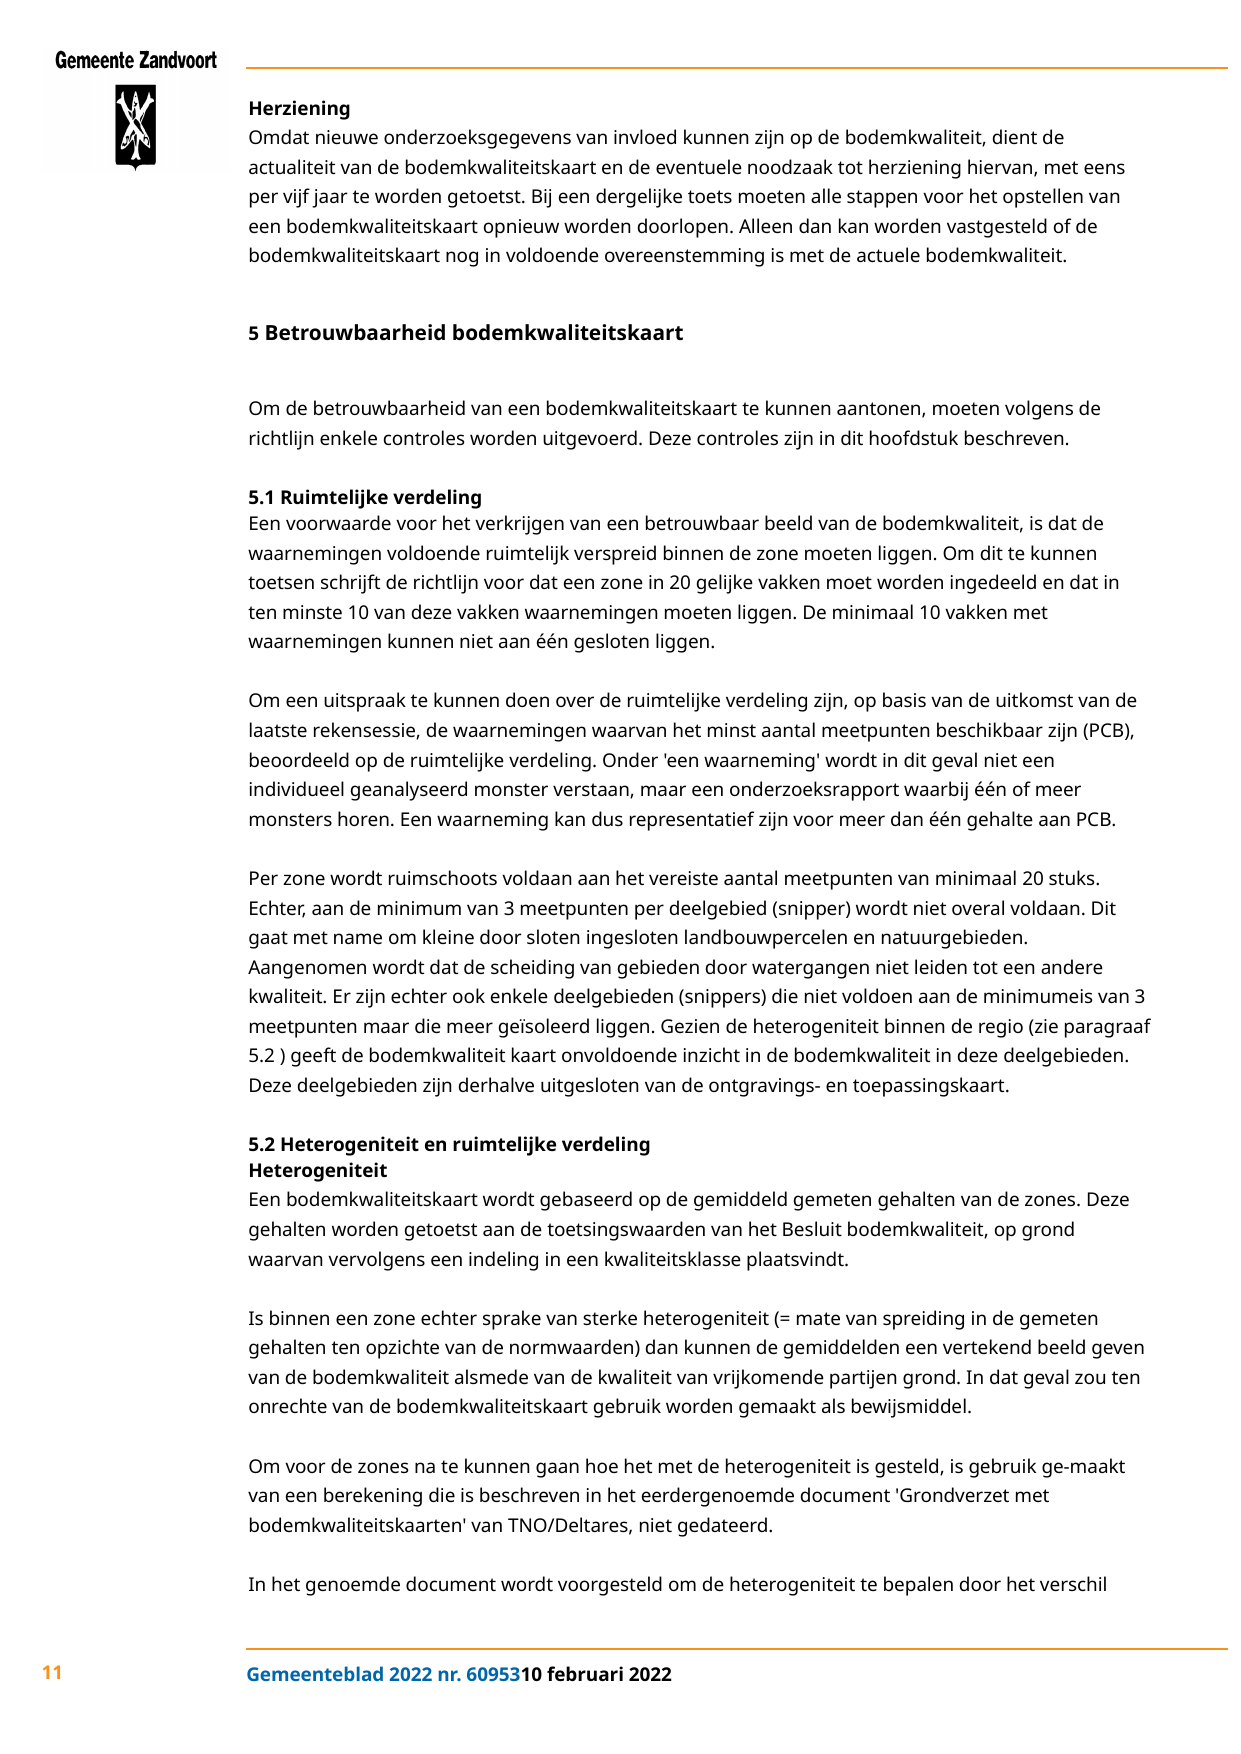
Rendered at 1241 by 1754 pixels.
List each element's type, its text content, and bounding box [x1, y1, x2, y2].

text 5.2 Heterogeniteit en ruimtelijke verdeling [248, 1131, 1152, 1157]
text Om een uitspraak te kunnen doen over de ruimtelijke verdeling zijn, op basis van de uitkomst van de laatste rekensessie, de waarnemingen waarvan het minst aantal meetpunten beschikbaar zijn (PCB), beoordeeld op de ruimtelijke verdeling. Onder 'een waarneming' wordt in dit geval niet een individueel geanalyseerd monster verstaan, maar een onderzoeksrapport waarbij één of meer monsters horen. Een waarneming kan dus representatief zijn voor meer dan één gehalte aan PCB. [248, 688, 1152, 832]
text Om voor de zones na te kunnen gaan hoe het met de heterogeniteit is gesteld, is gebruik ge-maakt van een berekening die is beschreven in het eerdergenoemde document 'Grondverzet met bodemkwaliteitskaarten' van TNO/Deltares, niet gedateerd. [248, 1453, 1152, 1538]
text Per zone wordt ruimschoots voldaan aan het vereiste aantal meetpunten van minimaal 20 stuks. Echter, aan de minimum van 3 meetpunten per deelgebied (snipper) wordt niet overal voldaan. Dit gaat met name om kleine door sloten ingesloten landbouwpercelen en natuurgebieden. Aangenomen wordt dat de scheiding van gebieden door watergangen niet leiden tot een andere kwaliteit. Er zijn echter ook enkele deelgebieden (snippers) die niet voldoen aan de minimumeis van 3 meetpunten maar die meer geïsoleerd liggen. Gezien de heterogeniteit binnen de regio (zie paragraaf 5.2 ) geeft de bodemkwaliteit kaart onvoldoende inzicht in de bodemkwaliteit in deze deelgebieden. Deze deelgebieden zijn derhalve uitgesloten van de ontgravings- en toepassingskaart. [248, 865, 1152, 1098]
text Omdat nieuwe onderzoeksgegevens van invloed kunnen zijn op de bodemkwaliteit, dient de actualiteit van de bodemkwaliteitskaart en de eventuele noodzaak tot herziening hiervan, met eens per vijf jaar te worden getoetst. Bij een dergelijke toets moeten alle stappen voor het opstellen van een bodemkwaliteitskaart opnieuw worden doorlopen. Alleen dan kan worden vastgesteld of de bodemkwaliteitskaart nog in voldoende overeenstemming is met de actuele bodemkwaliteit. [248, 124, 1152, 268]
text Herziening [248, 95, 1152, 121]
picture [41, 47, 231, 172]
text 5 Betrouwbaarheid bodemkwaliteitskaart [248, 318, 1152, 346]
text Een bodemkwaliteitskaart wordt gebaseerd op de gemiddeld gemeten gehalten van de zones. Deze gehalten worden getoetst aan de toetsingswaarden van het Besluit bodemkwaliteit, op grond waarvan vervolgens een indeling in een kwaliteitsklasse plaatsvindt. [248, 1187, 1152, 1272]
text 5.1 Ruimtelijke verdeling [248, 484, 1152, 510]
text Is binnen een zone echter sprake van sterke heterogeniteit (= mate van spreiding in de gemeten gehalten ten opzichte van de normwaarden) dan kunnen de gemiddelden een vertekend beeld geven van de bodemkwaliteit alsmede van de kwaliteit van vrijkomende partijen grond. In dat geval zou ten onrechte van de bodemkwaliteitskaart gebruik worden gemaakt als bewijsmiddel. [248, 1305, 1152, 1419]
text Een voorwaarde voor het verkrijgen van een betrouwbaar beeld van de bodemkwaliteit, is dat de waarnemingen voldoende ruimtelijk verspreid binnen de zone moeten liggen. Om dit te kunnen toetsen schrijft de richtlijn voor dat een zone in 20 gelijke vakken moet worden ingedeeld en dat in ten minste 10 van deze vakken waarnemingen moeten liggen. De minimaal 10 vakken met waarnemingen kunnen niet aan één gesloten liggen. [248, 510, 1152, 654]
text In het genoemde document wordt voorgesteld om de heterogeniteit te bepalen door het verschil [248, 1571, 1152, 1597]
text Om de betrouwbaarheid van een bodemkwaliteitskaart te kunnen aantonen, moeten volgens de richtlijn enkele controles worden uitgevoerd. Deze controles zijn in dit hoofdstuk beschreven. [248, 396, 1152, 451]
text Heterogeniteit [248, 1157, 1152, 1183]
